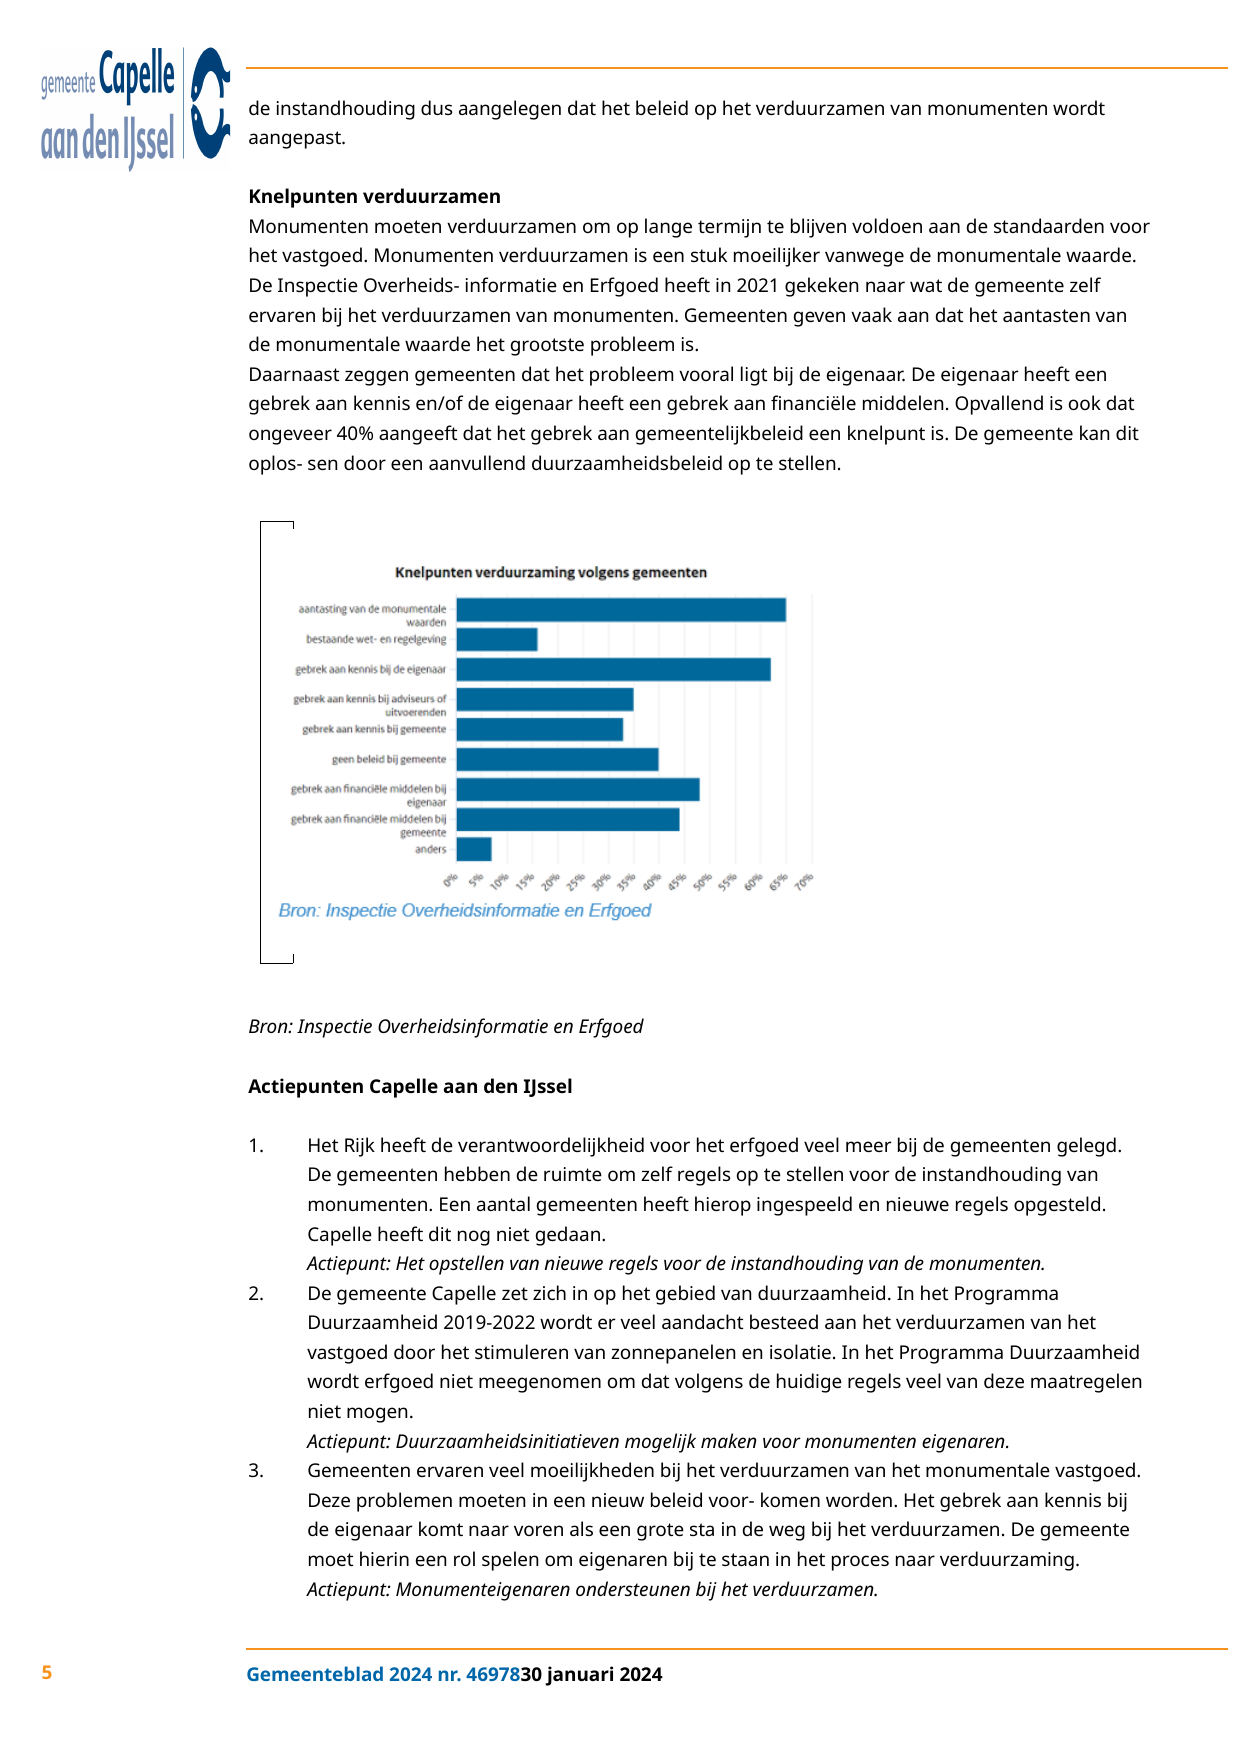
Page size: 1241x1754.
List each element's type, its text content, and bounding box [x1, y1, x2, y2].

list De gemeente Capelle zet zich in op het gebied van duurzaamheid. In het Programma Duurzaamheid 2019-2022 wordt er veel aandacht besteed aan het verduurzamen van het vastgoed door het stimuleren van zonnepanelen en isolatie. In het Programma Duurzaamheid wordt erfgoed niet meegenomen om dat volgens de huidige regels veel van deze maatregelen niet mogen. [248, 1280, 1152, 1424]
list Het Rijk heeft de verantwoordelijkheid voor het erfgoed veel meer bij de gemeenten gelegd. De gemeenten hebben de ruimte om zelf regels op te stellen voor de instandhouding van monumenten. Een aantal gemeenten heeft hierop ingespeeld en nieuwe regels opgesteld. Capelle heeft dit nog niet gedaan. [248, 1132, 1152, 1247]
text de instandhouding dus aangelegen dat het beleid op het verduurzamen van monumenten wordt aangepast. [248, 95, 1152, 150]
list Actiepunt: Het opstellen van nieuwe regels voor de instandhouding van de monumenten. [248, 1250, 1152, 1276]
text Knelpunten verduurzamen [248, 183, 1152, 209]
picture [268, 529, 918, 954]
text Bron: Inspectie Overheidsinformatie en Erfgoed [248, 1014, 1152, 1039]
list Actiepunt: Monumenteigenaren ondersteunen bij het verduurzamen. [248, 1576, 1152, 1602]
picture [41, 47, 231, 172]
list Actiepunt: Duurzaamheidsinitiatieven mogelijk maken voor monumenten eigenaren. [248, 1428, 1152, 1454]
text Actiepunten Capelle aan den IJssel [248, 1073, 1152, 1099]
text Daarnaast zeggen gemeenten dat het probleem vooral ligt bij de eigenaar. De eigenaar heeft een gebrek aan kennis en/of de eigenaar heeft een gebrek aan financiële middelen. Opvallend is ook dat ongeveer 40% aangeeft dat het gebrek aan gemeentelijkbeleid een knelpunt is. De gemeente kan dit oplos- sen door een aanvullend duurzaamheidsbeleid op te stellen. [248, 361, 1152, 476]
list Gemeenten ervaren veel moeilijkheden bij het verduurzamen van het monumentale vastgoed. Deze problemen moeten in een nieuw beleid voor- komen worden. Het gebrek aan kennis bij de eigenaar komt naar voren als een grote sta in de weg bij het verduurzamen. De gemeente moet hierin een rol spelen om eigenaren bij te staan in het proces naar verduurzaming. [248, 1457, 1152, 1572]
text Monumenten moeten verduurzamen om op lange termijn te blijven voldoen aan de standaarden voor het vastgoed. Monumenten verduurzamen is een stuk moeilijker vanwege de monumentale waarde. De Inspectie Overheids- informatie en Erfgoed heeft in 2021 gekeken naar wat de gemeente zelf ervaren bij het verduurzamen van monumenten. Gemeenten geven vaak aan dat het aantasten van de monumentale waarde het grootste probleem is. [248, 213, 1152, 357]
